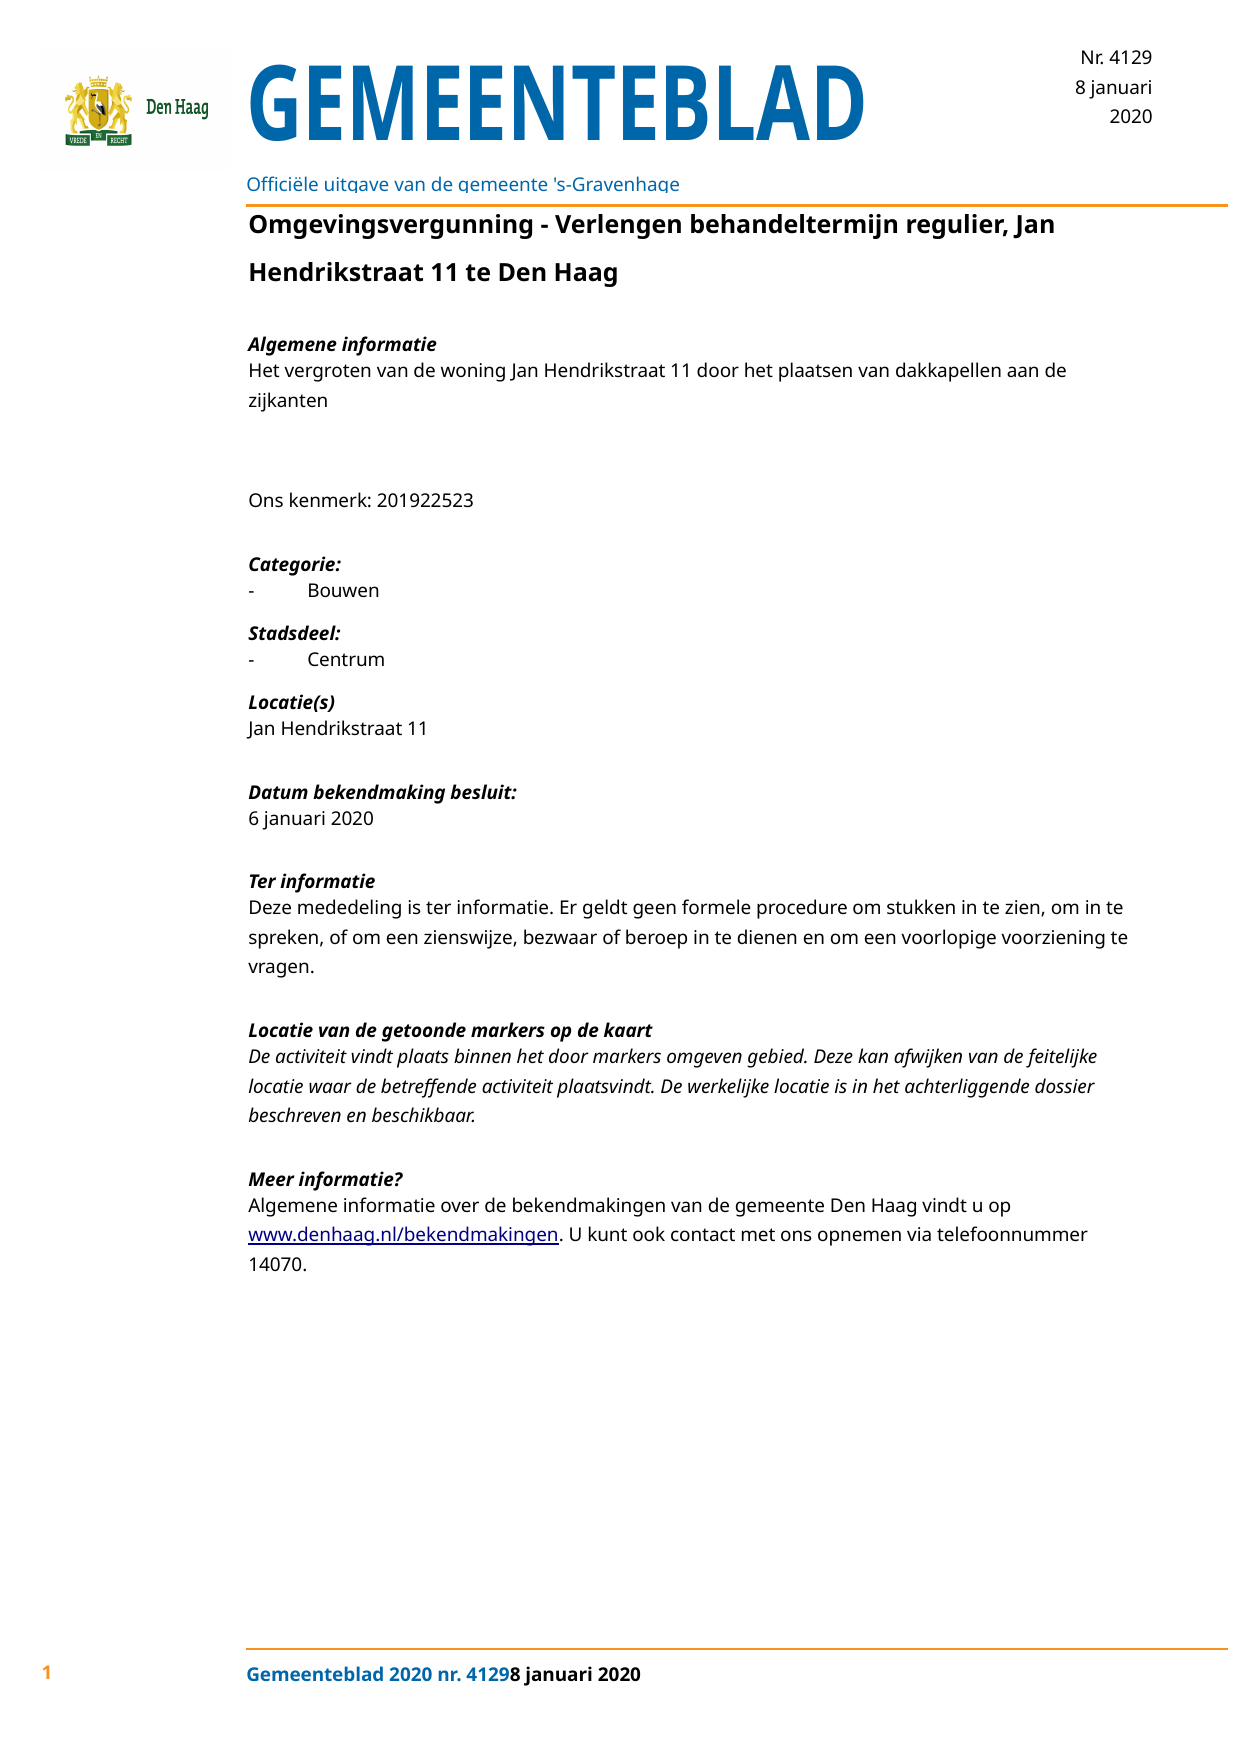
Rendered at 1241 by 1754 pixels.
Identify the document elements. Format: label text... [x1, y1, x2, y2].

text Locatie(s) [248, 689, 1152, 715]
text Datum bekendmaking besluit: [248, 779, 1152, 805]
text Ons kenmerk: 201922523 [248, 488, 1152, 513]
text Algemene informatie over de bekendmakingen van de gemeente Den Haag vindt u op www.denhaag.nl/bekendmakingen. U kunt ook contact met ons opnemen via telefoonnummer 14070. [248, 1192, 1152, 1277]
text Stadsdeel: [248, 620, 1152, 646]
text Deze mededeling is ter informatie. Er geldt geen formele procedure om stukken in te zien, om in te spreken, of om een zienswijze, bezwaar of beroep in te dienen en om een voorlopige voorziening te vragen. [248, 894, 1152, 979]
text Ter informatie [248, 869, 1152, 894]
list Bouwen [248, 577, 1152, 603]
text Categorie: [248, 552, 1152, 577]
list Centrum [248, 646, 1152, 672]
text Omgevingsvergunning - Verlengen behandeltermijn regulier, Jan Hendrikstraat 11 te Den Haag [248, 207, 1152, 288]
text 6 januari 2020 [248, 805, 1152, 830]
text De activiteit vindt plaats binnen het door markers omgeven gebied. Deze kan afwijken van de feitelijke locatie waar de betreffende activiteit plaatsvindt. De werkelijke locatie is in het achterliggende dossier beschreven en beschikbaar. [248, 1043, 1152, 1128]
text Meer informatie? [248, 1166, 1152, 1192]
picture [41, 47, 231, 172]
text Algemene informatie [248, 331, 1152, 357]
text Het vergroten van de woning Jan Hendrikstraat 11 door het plaatsen van dakkapellen aan de zijkanten [248, 357, 1152, 412]
text Locatie van de getoonde markers op de kaart [248, 1017, 1152, 1043]
text Jan Hendrikstraat 11 [248, 715, 1152, 741]
